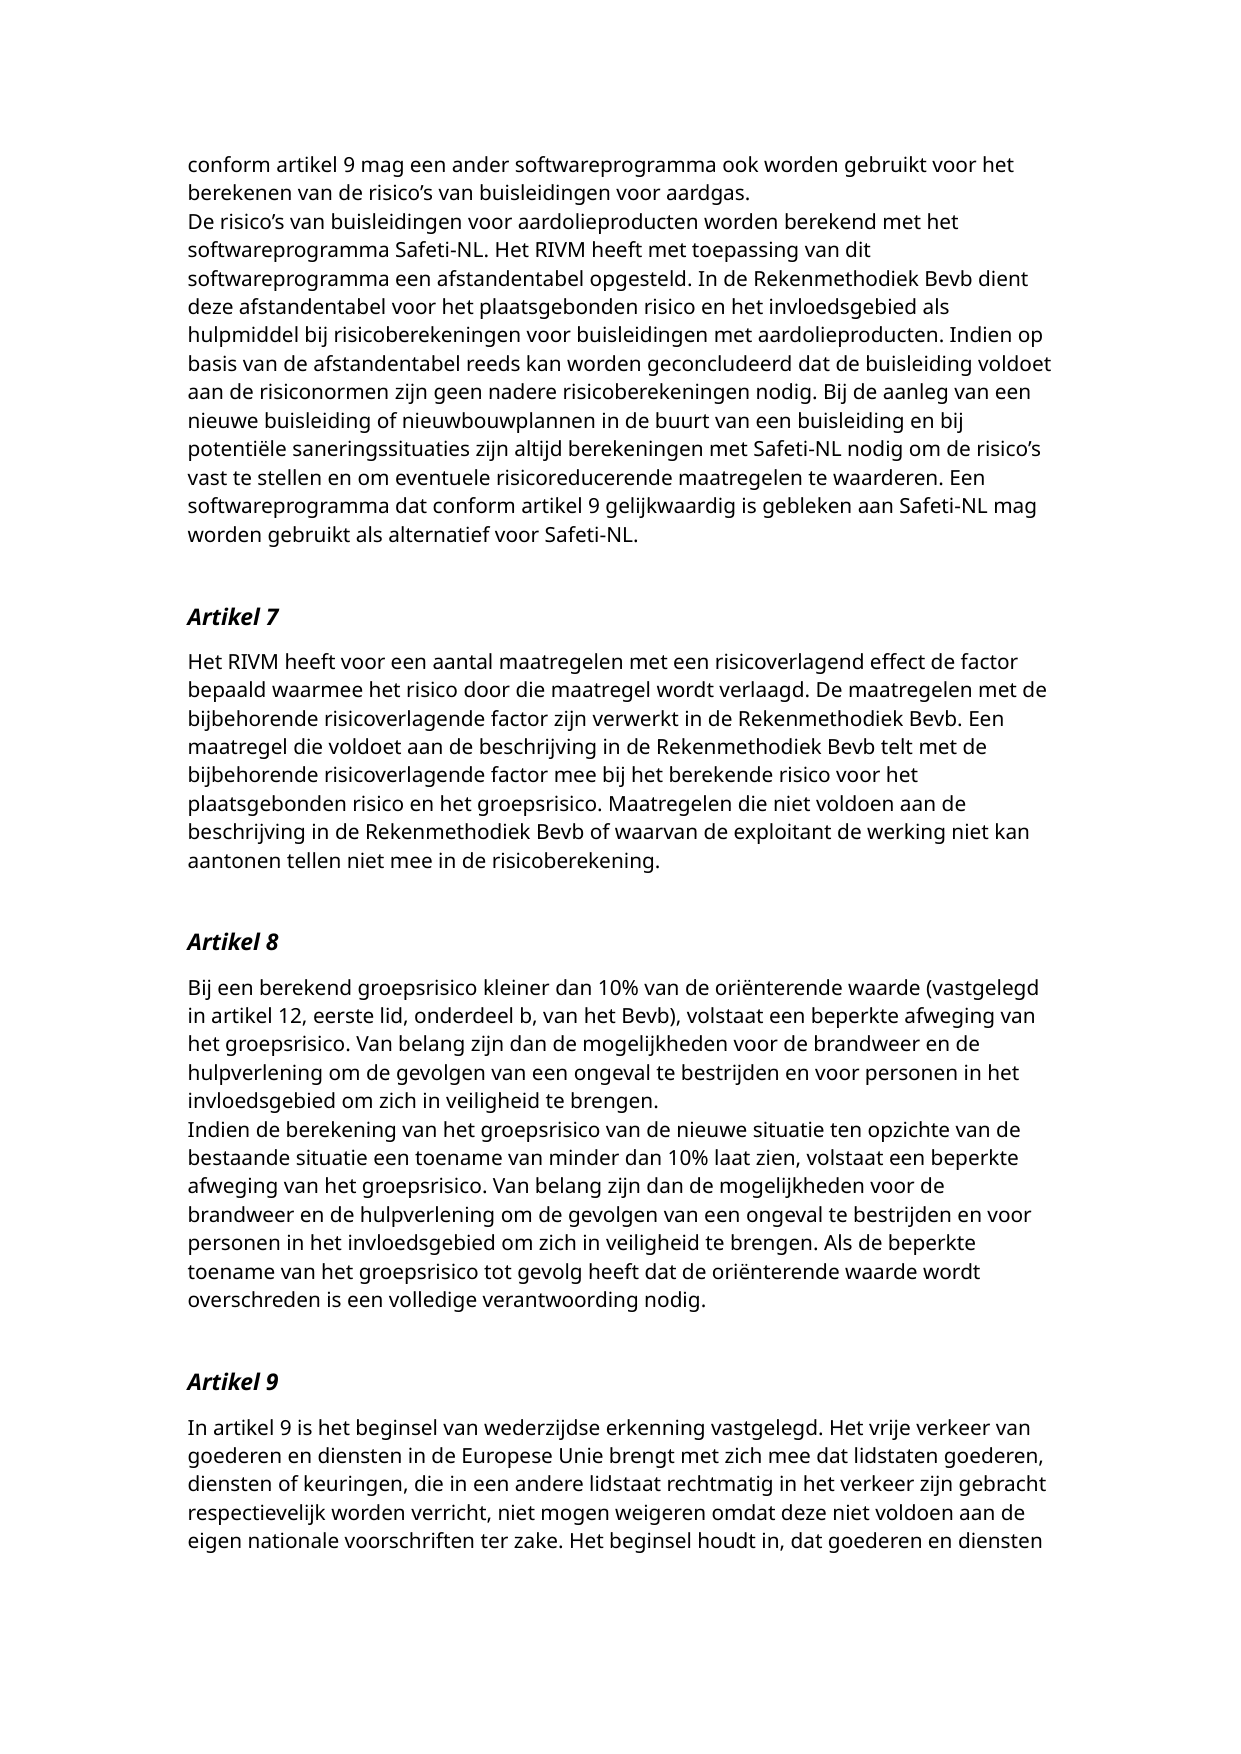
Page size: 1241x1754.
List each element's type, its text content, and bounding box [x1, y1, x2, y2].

subtitle Artikel 8 [187, 926, 1053, 958]
text conform artikel 9 mag een ander softwareprogramma ook worden gebruikt voor het berekenen van de risico’s van buisleidingen voor aardgas. [187, 150, 1053, 207]
text De risico’s van buisleidingen voor aardolieproducten worden berekend met het softwareprogramma Safeti-NL. Het RIVM heeft met toepassing van dit softwareprogramma een afstandentabel opgesteld. In de Rekenmethodiek Bevb dient deze afstandentabel voor het plaatsgebonden risico en het invloedsgebied als hulpmiddel bij risicoberekeningen voor buisleidingen met aardolieproducten. Indien op basis van de afstandentabel reeds kan worden geconcludeerd dat de buisleiding voldoet aan de risiconormen zijn geen nadere risicoberekeningen nodig. Bij de aanleg van een nieuwe buisleiding of nieuwbouwplannen in de buurt van een buisleiding en bij potentiële saneringssituaties zijn altijd berekeningen met Safeti-NL nodig om de risico’s vast te stellen en om eventuele risicoreducerende maatregelen te waarderen. Een softwareprogramma dat conform artikel 9 gelijkwaardig is gebleken aan Safeti-NL mag worden gebruikt als alternatief voor Safeti-NL. [187, 207, 1053, 548]
subtitle Artikel 7 [187, 601, 1053, 632]
subtitle Artikel 9 [187, 1366, 1053, 1398]
text Indien de berekening van het groepsrisico van de nieuwe situatie ten opzichte van de bestaande situatie een toename van minder dan 10% laat zien, volstaat een beperkte afweging van het groepsrisico. Van belang zijn dan de mogelijkheden voor de brandweer en de hulpverlening om de gevolgen van een ongeval te bestrijden en voor personen in het invloedsgebied om zich in veiligheid te brengen. Als de beperkte toename van het groepsrisico tot gevolg heeft dat de oriënterende waarde wordt overschreden is een volledige verantwoording nodig. [187, 1115, 1053, 1314]
text Het RIVM heeft voor een aantal maatregelen met een risicoverlagend effect de factor bepaald waarmee het risico door die maatregel wordt verlaagd. De maatregelen met de bijbehorende risicoverlagende factor zijn verwerkt in de Rekenmethodiek Bevb. Een maatregel die voldoet aan de beschrijving in de Rekenmethodiek Bevb telt met de bijbehorende risicoverlagende factor mee bij het berekende risico voor het plaatsgebonden risico en het groepsrisico. Maatregelen die niet voldoen aan de beschrijving in de Rekenmethodiek Bevb of waarvan de exploitant de werking niet kan aantonen tellen niet mee in de risicoberekening. [187, 647, 1053, 874]
text In artikel 9 is het beginsel van wederzijdse erkenning vastgelegd. Het vrije verkeer van goederen en diensten in de Europese Unie brengt met zich mee dat lidstaten goederen, diensten of keuringen, die in een andere lidstaat rechtmatig in het verkeer zijn gebracht respectievelijk worden verricht, niet mogen weigeren omdat deze niet voldoen aan de eigen nationale voorschriften ter zake. Het beginsel houdt in, dat goederen en diensten [187, 1413, 1053, 1555]
text Bij een berekend groepsrisico kleiner dan 10% van de oriënterende waarde (vastgelegd in artikel 12, eerste lid, onderdeel b, van het Bevb), volstaat een beperkte afweging van het groepsrisico. Van belang zijn dan de mogelijkheden voor de brandweer en de hulpverlening om de gevolgen van een ongeval te bestrijden en voor personen in het invloedsgebied om zich in veiligheid te brengen. [187, 973, 1053, 1115]
